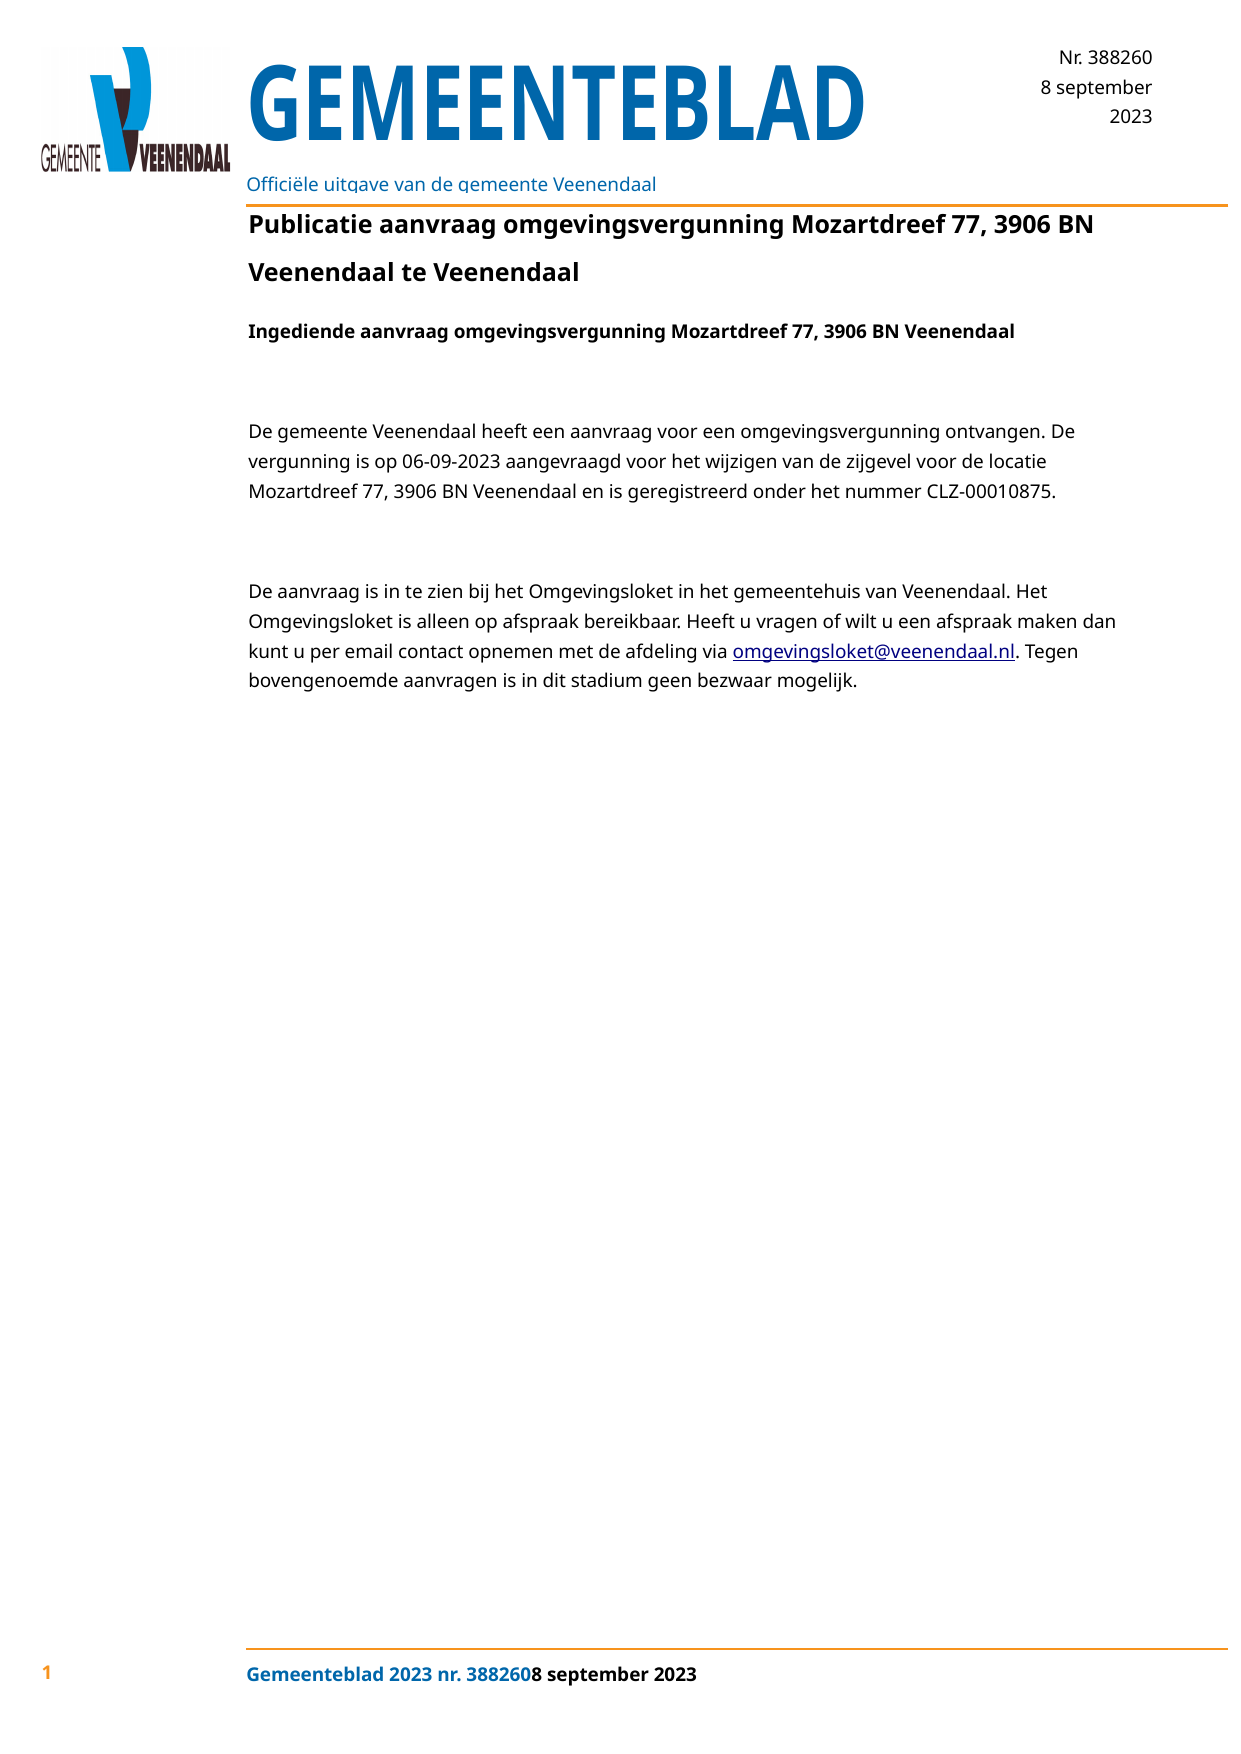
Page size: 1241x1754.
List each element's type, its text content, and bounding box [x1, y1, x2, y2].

text Publicatie aanvraag omgevingsvergunning Mozartdreef 77, 3906 BN Veenendaal te Veenendaal [248, 207, 1152, 288]
text Ingediende aanvraag omgevingsvergunning Mozartdreef 77, 3906 BN Veenendaal [248, 318, 1152, 344]
text De aanvraag is in te zien bij het Omgevingsloket in het gemeentehuis van Veenendaal. Het Omgevingsloket is alleen op afspraak bereikbaar. Heeft u vragen of wilt u een afspraak maken dan kunt u per email contact opnemen met de afdeling via omgevingsloket@veenendaal.nl. Tegen bovengenoemde aanvragen is in dit stadium geen bezwaar mogelijk. [248, 579, 1152, 693]
picture [123, 47, 231, 172]
text De gemeente Veenendaal heeft een aanvraag voor een omgevingsvergunning ontvangen. De vergunning is op 06-09-2023 aangevraagd voor het wijzigen van de zijgevel voor de locatie Mozartdreef 77, 3906 BN Veenendaal en is geregistreerd onder het nummer CLZ-00010875. [248, 419, 1152, 504]
picture [41, 47, 130, 172]
